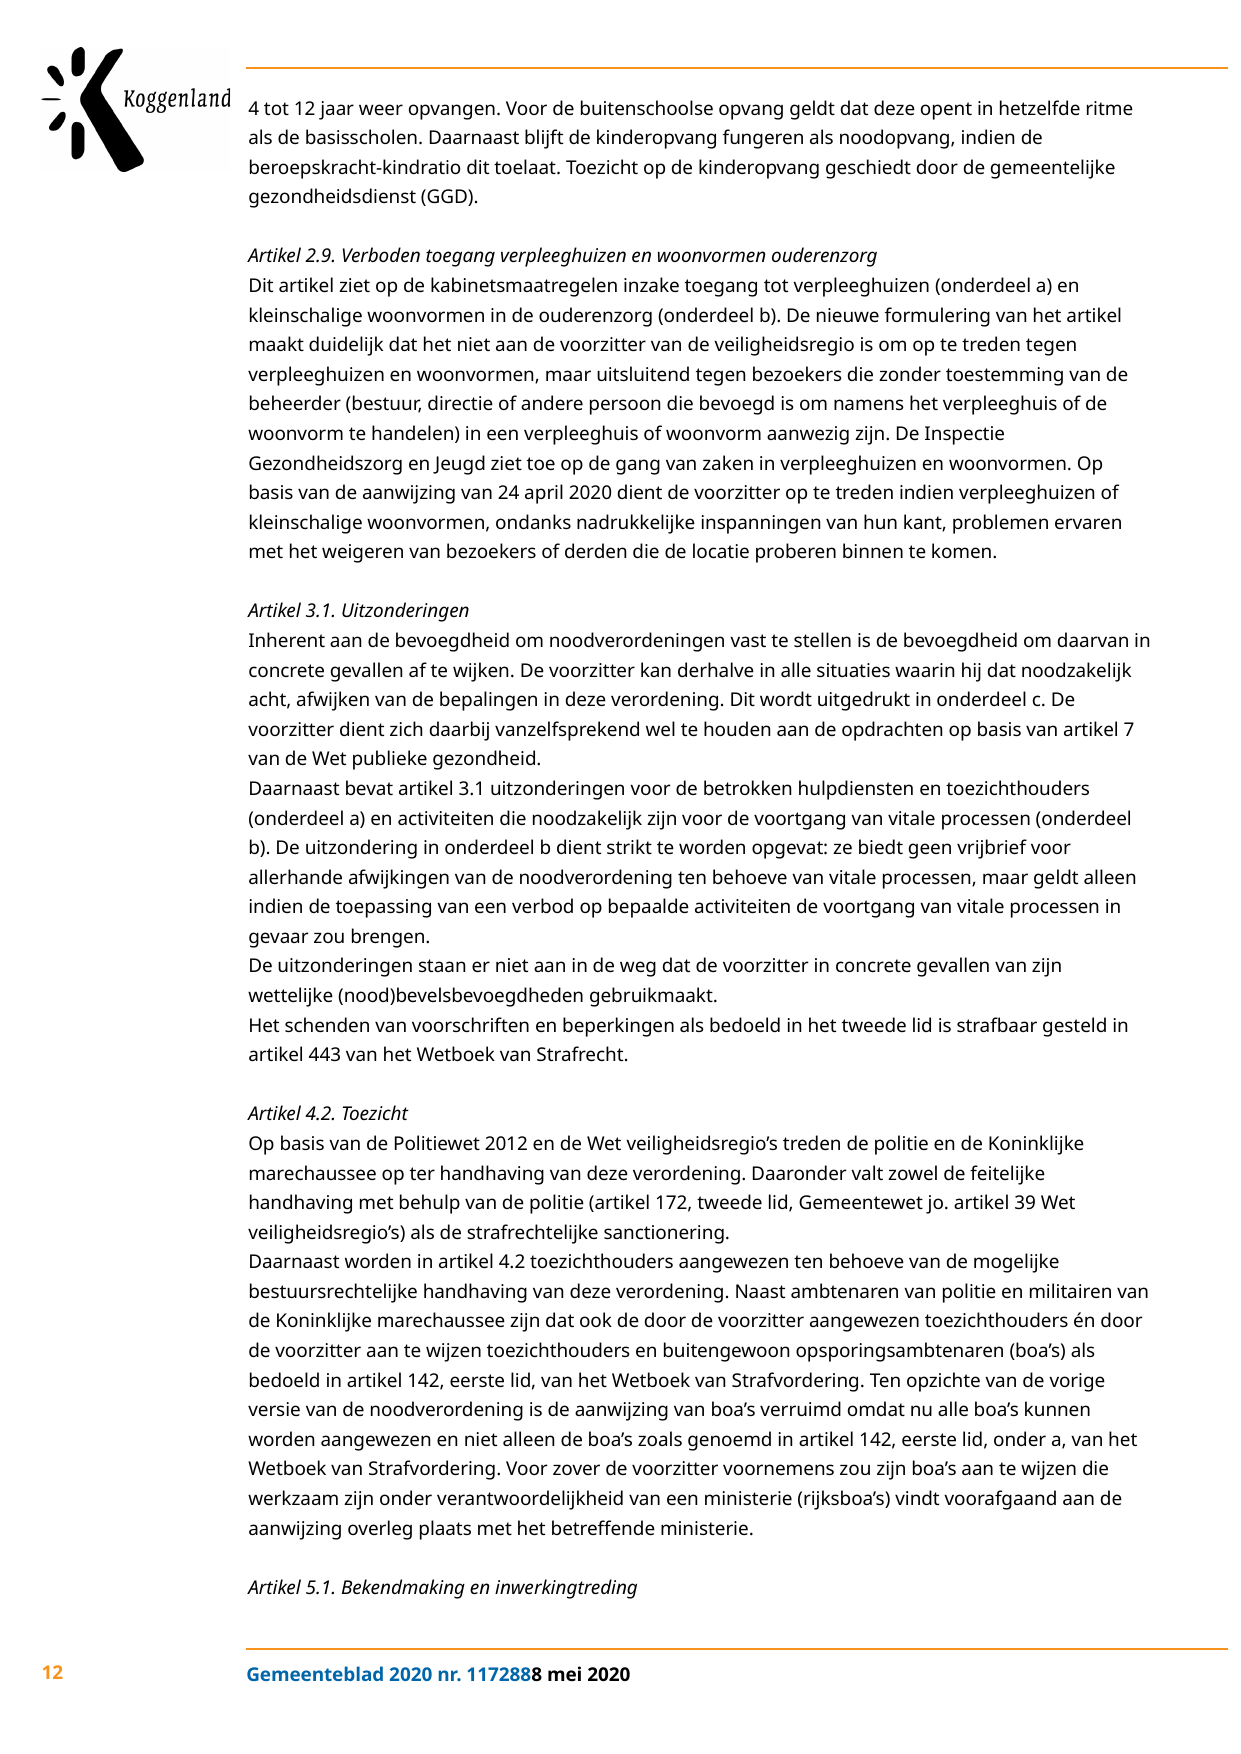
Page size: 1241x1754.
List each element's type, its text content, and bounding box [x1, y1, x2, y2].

text Inherent aan de bevoegdheid om noodverordeningen vast te stellen is de bevoegdheid om daarvan in concrete gevallen af te wijken. De voorzitter kan derhalve in alle situaties waarin hij dat noodzakelijk acht, afwijken van de bepalingen in deze verordening. Dit wordt uitgedrukt in onderdeel c. De voorzitter dient zich daarbij vanzelfsprekend wel te houden aan de opdrachten op basis van artikel 7 van de Wet publieke gezondheid. [248, 627, 1152, 771]
picture [41, 47, 231, 172]
text 4 tot 12 jaar weer opvangen. Voor de buitenschoolse opvang geldt dat deze opent in hetzelfde ritme als de basisscholen. Daarnaast blijft de kinderopvang fungeren als noodopvang, indien de beroepskracht-kindratio dit toelaat. Toezicht op de kinderopvang geschiedt door de gemeentelijke gezondheidsdienst (GGD). [248, 95, 1152, 209]
text Artikel 3.1. Uitzonderingen [248, 598, 1152, 623]
text Artikel 2.9. Verboden toegang verpleeghuizen en woonvormen ouderenzorg [248, 243, 1152, 268]
text Daarnaast worden in artikel 4.2 toezichthouders aangewezen ten behoeve van de mogelijke bestuursrechtelijke handhaving van deze verordening. Naast ambtenaren van politie en militairen van de Koninklijke marechaussee zijn dat ook de door de voorzitter aangewezen toezichthouders én door de voorzitter aan te wijzen toezichthouders en buitengewoon opsporingsambtenaren (boa’s) als bedoeld in artikel 142, eerste lid, van het Wetboek van Strafvordering. Ten opzichte van de vorige versie van de noodverordening is de aanwijzing van boa’s verruimd omdat nu alle boa’s kunnen worden aangewezen en niet alleen de boa’s zoals genoemd in artikel 142, eerste lid, onder a, van het Wetboek van Strafvordering. Voor zover de voorzitter voornemens zou zijn boa’s aan te wijzen die werkzaam zijn onder verantwoordelijkheid van een ministerie (rijksboa’s) vindt voorafgaand aan de aanwijzing overleg plaats met het betreffende ministerie. [248, 1248, 1152, 1541]
text De uitzonderingen staan er niet aan in de weg dat de voorzitter in concrete gevallen van zijn wettelijke (nood)bevelsbevoegdheden gebruikmaakt. [248, 953, 1152, 1008]
text Dit artikel ziet op de kabinetsmaatregelen inzake toegang tot verpleeghuizen (onderdeel a) en kleinschalige woonvormen in de ouderenzorg (onderdeel b). De nieuwe formulering van het artikel maakt duidelijk dat het niet aan de voorzitter van de veiligheidsregio is om op te treden tegen verpleeghuizen en woonvormen, maar uitsluitend tegen bezoekers die zonder toestemming van de beheerder (bestuur, directie of andere persoon die bevoegd is om namens het verpleeghuis of de woonvorm te handelen) in een verpleeghuis of woonvorm aanwezig zijn. De Inspectie Gezondheidszorg en Jeugd ziet toe op de gang van zaken in verpleeghuizen en woonvormen. Op basis van de aanwijzing van 24 april 2020 dient de voorzitter op te treden indien verpleeghuizen of kleinschalige woonvormen, ondanks nadrukkelijke inspanningen van hun kant, problemen ervaren met het weigeren van bezoekers of derden die de locatie proberen binnen te komen. [248, 272, 1152, 564]
text Daarnaast bevat artikel 3.1 uitzonderingen voor de betrokken hulpdiensten en toezichthouders (onderdeel a) en activiteiten die noodzakelijk zijn voor de voortgang van vitale processen (onderdeel b). De uitzondering in onderdeel b dient strikt te worden opgevat: ze biedt geen vrijbrief voor allerhande afwijkingen van de noodverordening ten behoeve van vitale processen, maar geldt alleen indien de toepassing van een verbod op bepaalde activiteiten de voortgang van vitale processen in gevaar zou brengen. [248, 775, 1152, 949]
text Het schenden van voorschriften en beperkingen als bedoeld in het tweede lid is strafbaar gesteld in artikel 443 van het Wetboek van Strafrecht. [248, 1012, 1152, 1067]
text Artikel 5.1. Bekendmaking en inwerkingtreding [248, 1574, 1152, 1600]
text Op basis van de Politiewet 2012 en de Wet veiligheidsregio’s treden de politie en de Koninklijke marechaussee op ter handhaving van deze verordening. Daaronder valt zowel de feitelijke handhaving met behulp van de politie (artikel 172, tweede lid, Gemeentewet jo. artikel 39 Wet veiligheidsregio’s) als de strafrechtelijke sanctionering. [248, 1130, 1152, 1245]
text Artikel 4.2. Toezicht [248, 1101, 1152, 1126]
